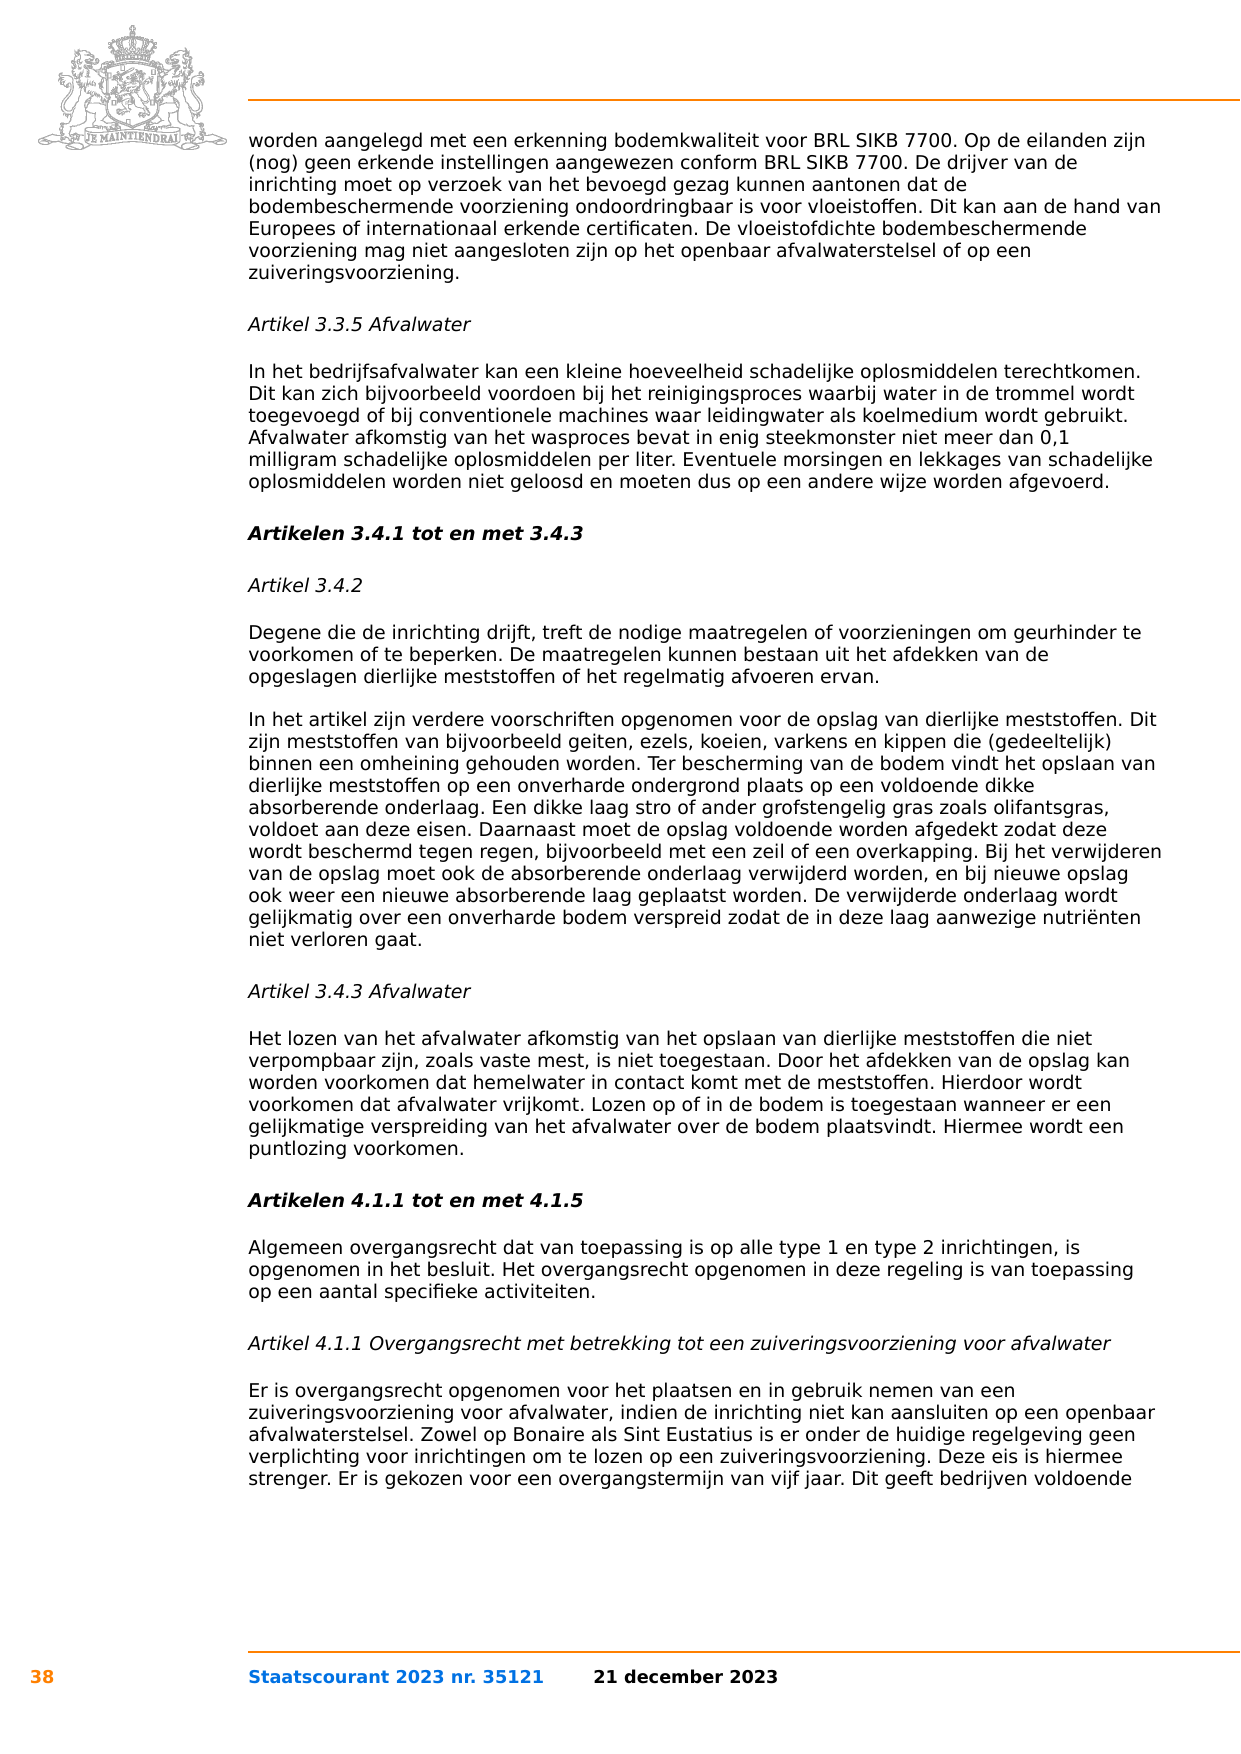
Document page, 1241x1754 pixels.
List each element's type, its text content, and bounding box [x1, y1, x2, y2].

subtitle Artikel 4.1.1 Overgangsrecht met betrekking tot een zuiveringsvoorziening voor afvalwater [248, 1333, 1163, 1355]
picture [38, 25, 227, 150]
subtitle Artikelen 4.1.1 tot en met 4.1.5 [248, 1190, 1163, 1212]
subtitle Artikel 3.4.2 [248, 574, 1163, 597]
text Er is overgangsrecht opgenomen voor het plaatsen en in gebruik nemen van een zuiveringsvoorziening voor afvalwater, indien de inrichting niet kan aansluiten op een openbaar afvalwaterstelsel. Zowel op Bonaire als Sint Eustatius is er onder de huidige regelgeving geen verplichting voor inrichtingen om te lozen op een zuiveringsvoorziening. Deze eis is hiermee strenger. Er is gekozen voor een overgangstermijn van vijf jaar. Dit geeft bedrijven voldoende [248, 1380, 1163, 1490]
subtitle Artikelen 3.4.1 tot en met 3.4.3 [248, 523, 1163, 544]
text Algemeen overgangsrecht dat van toepassing is op alle type 1 en type 2 inrichtingen, is opgenomen in het besluit. Het overgangsrecht opgenomen in deze regeling is van toepassing op een aantal specifieke activiteiten. [248, 1237, 1163, 1303]
subtitle Artikel 3.4.3 Afvalwater [248, 981, 1163, 1003]
text Het lozen van het afvalwater afkomstig van het opslaan van dierlijke meststoffen die niet verpompbaar zijn, zoals vaste mest, is niet toegestaan. Door het afdekken van de opslag kan worden voorkomen dat hemelwater in contact komt met de meststoffen. Hierdoor wordt voorkomen dat afvalwater vrijkomt. Lozen op of in de bodem is toegestaan wanneer er een gelijkmatige verspreiding van het afvalwater over de bodem plaatsvindt. Hiermee wordt een puntlozing voorkomen. [248, 1028, 1163, 1160]
text worden aangelegd met een erkenning bodemkwaliteit voor BRL SIKB 7700. Op de eilanden zijn (nog) geen erkende instellingen aangewezen conform BRL SIKB 7700. De drijver van de inrichting moet op verzoek van het bevoegd gezag kunnen aantonen dat de bodembeschermende voorziening ondoordringbaar is voor vloeistoffen. Dit kan aan de hand van Europees of internationaal erkende certificaten. De vloeistofdichte bodembeschermende voorziening mag niet aangesloten zijn op het openbaar afvalwaterstelsel of op een zuiveringsvoorziening. [248, 130, 1163, 284]
subtitle Artikel 3.3.5 Afvalwater [248, 314, 1163, 336]
text Degene die de inrichting drijft, treft de nodige maatregelen of voorzieningen om geurhinder te voorkomen of te beperken. De maatregelen kunnen bestaan uit het afdekken van de opgeslagen dierlijke meststoffen of het regelmatig afvoeren ervan. [248, 622, 1163, 687]
text In het bedrijfsafvalwater kan een kleine hoeveelheid schadelijke oplosmiddelen terechtkomen. Dit kan zich bijvoorbeeld voordoen bij het reinigingsproces waarbij water in de trommel wordt toegevoegd of bij conventionele machines waar leidingwater als koelmedium wordt gebruikt. Afvalwater afkomstig van het wasproces bevat in enig steekmonster niet meer dan 0,1 milligram schadelijke oplosmiddelen per liter. Eventuele morsingen en lekkages van schadelijke oplosmiddelen worden niet geloosd en moeten dus op een andere wijze worden afgevoerd. [248, 361, 1163, 493]
text In het artikel zijn verdere voorschriften opgenomen voor de opslag van dierlijke meststoffen. Dit zijn meststoffen van bijvoorbeeld geiten, ezels, koeien, varkens en kippen die (gedeeltelijk) binnen een omheining gehouden worden. Ter bescherming van de bodem vindt het opslaan van dierlijke meststoffen op een onverharde ondergrond plaats op een voldoende dikke absorberende onderlaag. Een dikke laag stro of ander grofstengelig gras zoals olifantsgras, voldoet aan deze eisen. Daarnaast moet de opslag voldoende worden afgedekt zodat deze wordt beschermd tegen regen, bijvoorbeeld met een zeil of een overkapping. Bij het verwijderen van de opslag moet ook de absorberende onderlaag verwijderd worden, en bij nieuwe opslag ook weer een nieuwe absorberende laag geplaatst worden. De verwijderde onderlaag wordt gelijkmatig over een onverharde bodem verspreid zodat de in deze laag aanwezige nutriënten niet verloren gaat. [248, 709, 1163, 951]
